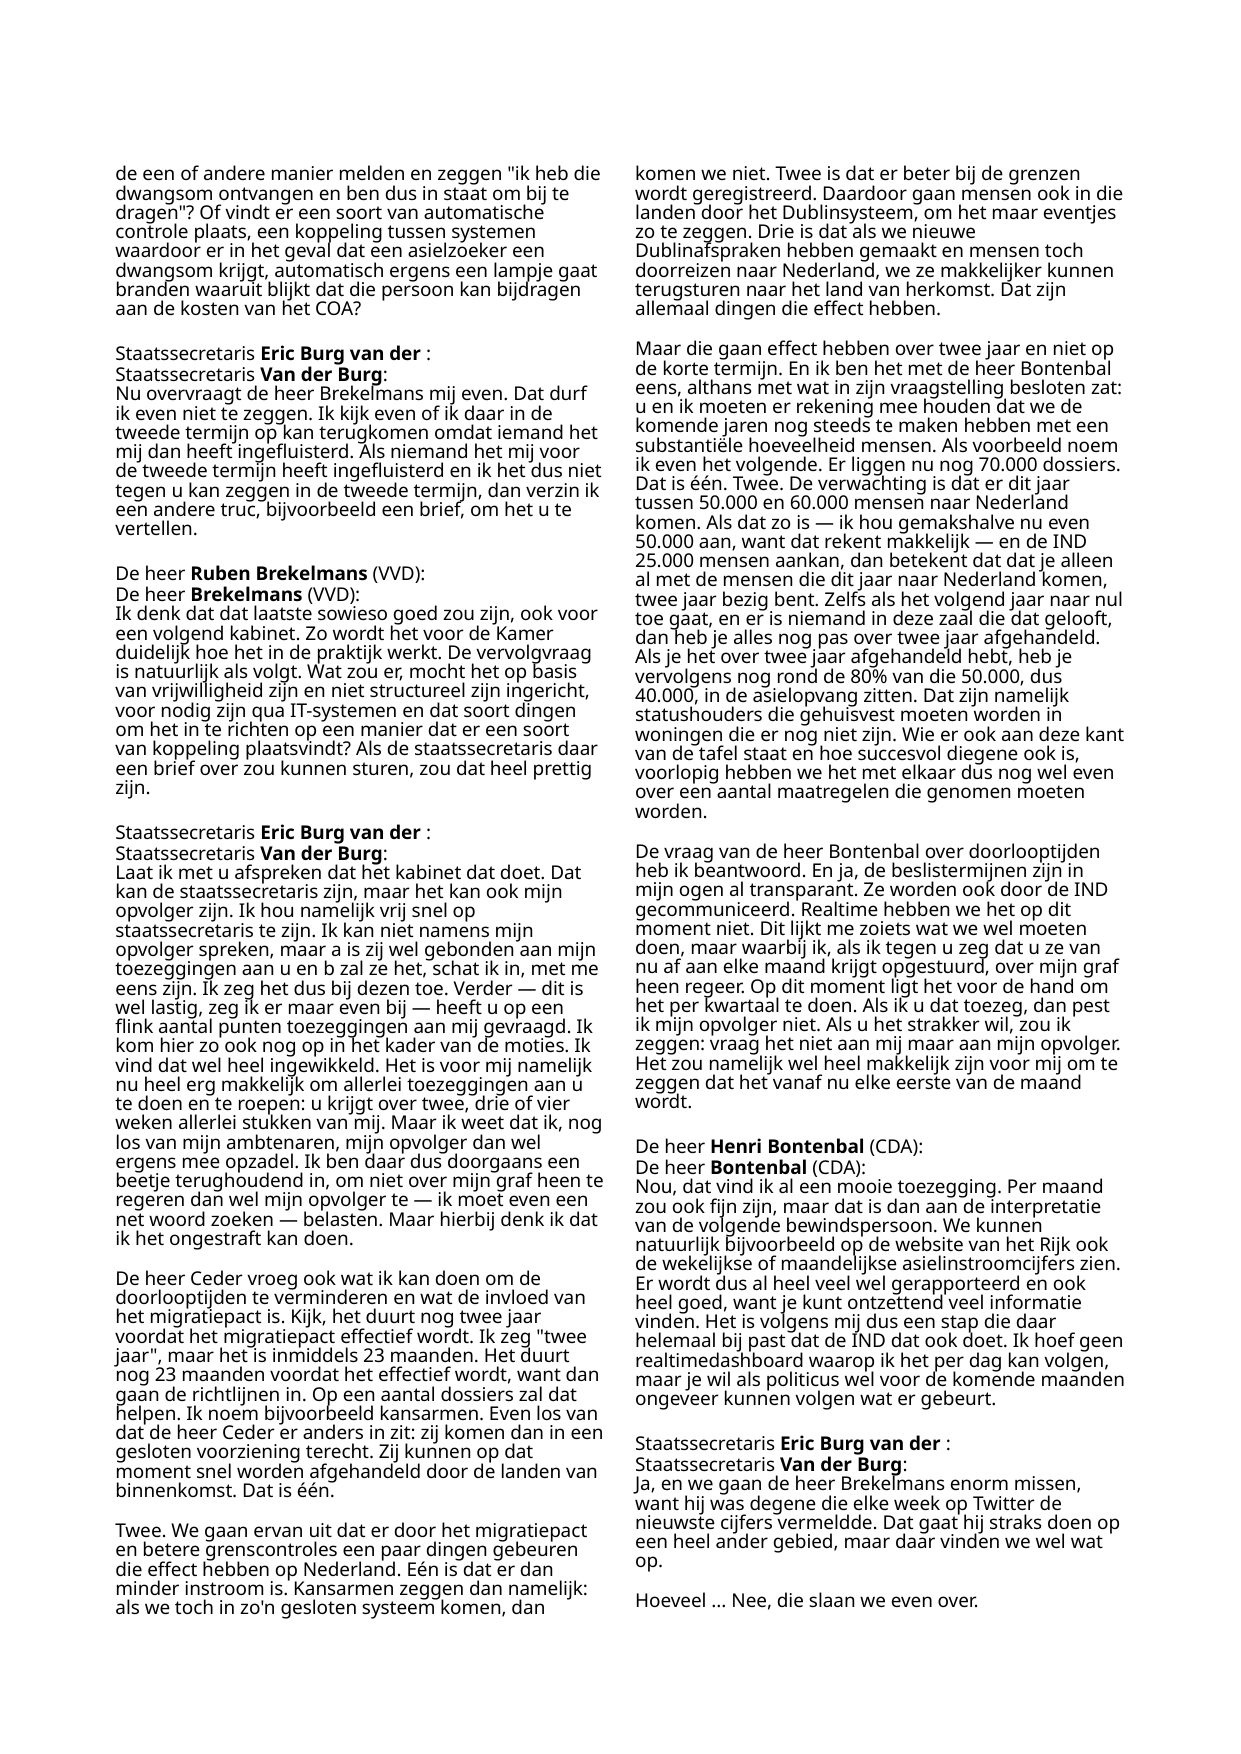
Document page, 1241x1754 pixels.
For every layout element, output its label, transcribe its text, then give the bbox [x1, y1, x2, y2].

text Staatssecretaris Eric Burg van der : [635, 1430, 1125, 1456]
text Nou, dat vind ik al een mooie toezegging. Per maand zou ook fijn zijn, maar dat is dan aan de interpretatie van de volgende bewindspersoon. We kunnen natuurlijk bijvoorbeeld op de website van het Rijk ook de wekelijkse of maandelijkse asielinstroomcijfers zien. Er wordt dus al heel veel wel gerapporteerd en ook heel goed, want je kunt ontzettend veel informatie vinden. Het is volgens mij dus een stap die daar helemaal bij past dat de IND dat ook doet. Ik hoef geen realtimedashboard waarop ik het per dag kan volgen, maar je wil als politicus wel voor de komende maanden ongeveer kunnen volgen wat er gebeurt. [635, 1178, 1125, 1409]
text Ja, en we gaan de heer Brekelmans enorm missen, want hij was degene die elke week op Twitter de nieuwste cijfers vermeldde. Dat gaat hij straks doen op een heel ander gebied, maar daar vinden we wel wat op. [635, 1475, 1125, 1572]
text De heer Ceder vroeg ook wat ik kan doen om de doorlooptijden te verminderen en wat de invloed van het migratiepact is. Kijk, het duurt nog twee jaar voordat het migratiepact effectief wordt. Ik zeg "twee jaar", maar het is inmiddels 23 maanden. Het duurt nog 23 maanden voordat het effectief wordt, want dan gaan de richtlijnen in. Op een aantal dossiers zal dat helpen. Ik noem bijvoorbeeld kansarmen. Even los van dat de heer Ceder er anders in zit: zij komen dan in een gesloten voorziening terecht. Zij kunnen op dat moment snel worden afgehandeld door de landen van binnenkomst. Dat is één. [115, 1270, 605, 1501]
text Staatssecretaris Van der Burg: [115, 366, 605, 385]
text Hoeveel ... Nee, die slaan we even over. [635, 1592, 1125, 1612]
text Ik denk dat dat laatste sowieso goed zou zijn, ook voor een volgend kabinet. Zo wordt het voor de Kamer duidelijk hoe het in de praktijk werkt. De vervolgvraag is natuurlijk als volgt. Wat zou er, mocht het op basis van vrijwilligheid zijn en niet structureel zijn ingericht, voor nodig zijn qua IT-systemen en dat soort dingen om het in te richten op een manier dat er een soort van koppeling plaatsvindt? Als de staatssecretaris daar een brief over zou kunnen sturen, zou dat heel prettig zijn. [115, 605, 605, 798]
text De heer Ruben Brekelmans (VVD): [115, 560, 605, 586]
text Staatssecretaris Eric Burg van der : [115, 340, 605, 366]
text Twee. We gaan ervan uit dat er door het migratiepact en betere grenscontroles een paar dingen gebeuren die effect hebben op Nederland. Eén is dat er dan minder instroom is. Kansarmen zeggen dan namelijk: als we toch in zo'n gesloten systeem komen, dan [115, 1522, 605, 1618]
text komen we niet. Twee is dat er beter bij de grenzen wordt geregistreerd. Daardoor gaan mensen ook in die landen door het Dublinsysteem, om het maar eventjes zo te zeggen. Drie is dat als we nieuwe Dublinafspraken hebben gemaakt en mensen toch doorreizen naar Nederland, we ze makkelijker kunnen terugsturen naar het land van herkomst. Dat zijn allemaal dingen die effect hebben. [635, 165, 1125, 319]
text De heer Brekelmans (VVD): [115, 586, 605, 605]
text Maar die gaan effect hebben over twee jaar en niet op de korte termijn. En ik ben het met de heer Bontenbal eens, althans met wat in zijn vraagstelling besloten zat: u en ik moeten er rekening mee houden dat we de komende jaren nog steeds te maken hebben met een substantiële hoeveelheid mensen. Als voorbeeld noem ik even het volgende. Er liggen nu nog 70.000 dossiers. Dat is één. Twee. De verwachting is dat er dit jaar tussen 50.000 en 60.000 mensen naar Nederland komen. Als dat zo is — ik hou gemakshalve nu even 50.000 aan, want dat rekent makkelijk — en de IND 25.000 mensen aankan, dan betekent dat dat je alleen al met de mensen die dit jaar naar Nederland komen, twee jaar bezig bent. Zelfs als het volgend jaar naar nul toe gaat, en er is niemand in deze zaal die dat gelooft, dan heb je alles nog pas over twee jaar afgehandeld. Als je het over twee jaar afgehandeld hebt, heb je vervolgens nog rond de 80% van die 50.000, dus 40.000, in de asielopvang zitten. Dat zijn namelijk statushouders die gehuisvest moeten worden in woningen die er nog niet zijn. Wie er ook aan deze kant van de tafel staat en hoe succesvol diegene ook is, voorlopig hebben we het met elkaar dus nog wel even over een aantal maatregelen die genomen moeten worden. [635, 340, 1125, 822]
text De vraag van de heer Bontenbal over doorlooptijden heb ik beantwoord. En ja, de beslistermijnen zijn in mijn ogen al transparant. Ze worden ook door de IND gecommuniceerd. Realtime hebben we het op dit moment niet. Dit lijkt me zoiets wat we wel moeten doen, maar waarbij ik, als ik tegen u zeg dat u ze van nu af aan elke maand krijgt opgestuurd, over mijn graf heen regeer. Op dit moment ligt het voor de hand om het per kwartaal te doen. Als ik u dat toezeg, dan pest ik mijn opvolger niet. Als u het strakker wil, zou ik zeggen: vraag het niet aan mij maar aan mijn opvolger. Het zou namelijk wel heel makkelijk zijn voor mij om te zeggen dat het vanaf nu elke eerste van de maand wordt. [635, 843, 1125, 1112]
text Nu overvraagt de heer Brekelmans mij even. Dat durf ik even niet te zeggen. Ik kijk even of ik daar in de tweede termijn op kan terugkomen omdat iemand het mij dan heeft ingefluisterd. Als niemand het mij voor de tweede termijn heeft ingefluisterd en ik het dus niet tegen u kan zeggen in de tweede termijn, dan verzin ik een andere truc, bijvoorbeeld een brief, om het u te vertellen. [115, 385, 605, 539]
text De heer Bontenbal (CDA): [635, 1159, 1125, 1178]
text Staatssecretaris Eric Burg van der : [115, 819, 605, 844]
text De heer Henri Bontenbal (CDA): [635, 1133, 1125, 1159]
text Staatssecretaris Van der Burg: [635, 1456, 1125, 1475]
text Staatssecretaris Van der Burg: [115, 844, 605, 864]
text Laat ik met u afspreken dat het kabinet dat doet. Dat kan de staatssecretaris zijn, maar het kan ook mijn opvolger zijn. Ik hou namelijk vrij snel op staatssecretaris te zijn. Ik kan niet namens mijn opvolger spreken, maar a is zij wel gebonden aan mijn toezeggingen aan u en b zal ze het, schat ik in, met me eens zijn. Ik zeg het dus bij dezen toe. Verder — dit is wel lastig, zeg ik er maar even bij — heeft u op een flink aantal punten toezeggingen aan mij gevraagd. Ik kom hier zo ook nog op in het kader van de moties. Ik vind dat wel heel ingewikkeld. Het is voor mij namelijk nu heel erg makkelijk om allerlei toezeggingen aan u te doen en te roepen: u krijgt over twee, drie of vier weken allerlei stukken van mij. Maar ik weet dat ik, nog los van mijn ambtenaren, mijn opvolger dan wel ergens mee opzadel. Ik ben daar dus doorgaans een beetje terughoudend in, om niet over mijn graf heen te regeren dan wel mijn opvolger te — ik moet even een net woord zoeken — belasten. Maar hierbij denk ik dat ik het ongestraft kan doen. [115, 864, 605, 1249]
text de een of andere manier melden en zeggen "ik heb die dwangsom ontvangen en ben dus in staat om bij te dragen"? Of vindt er een soort van automatische controle plaats, een koppeling tussen systemen waardoor er in het geval dat een asielzoeker een dwangsom krijgt, automatisch ergens een lampje gaat branden waaruit blijkt dat die persoon kan bijdragen aan de kosten van het COA? [115, 165, 605, 319]
